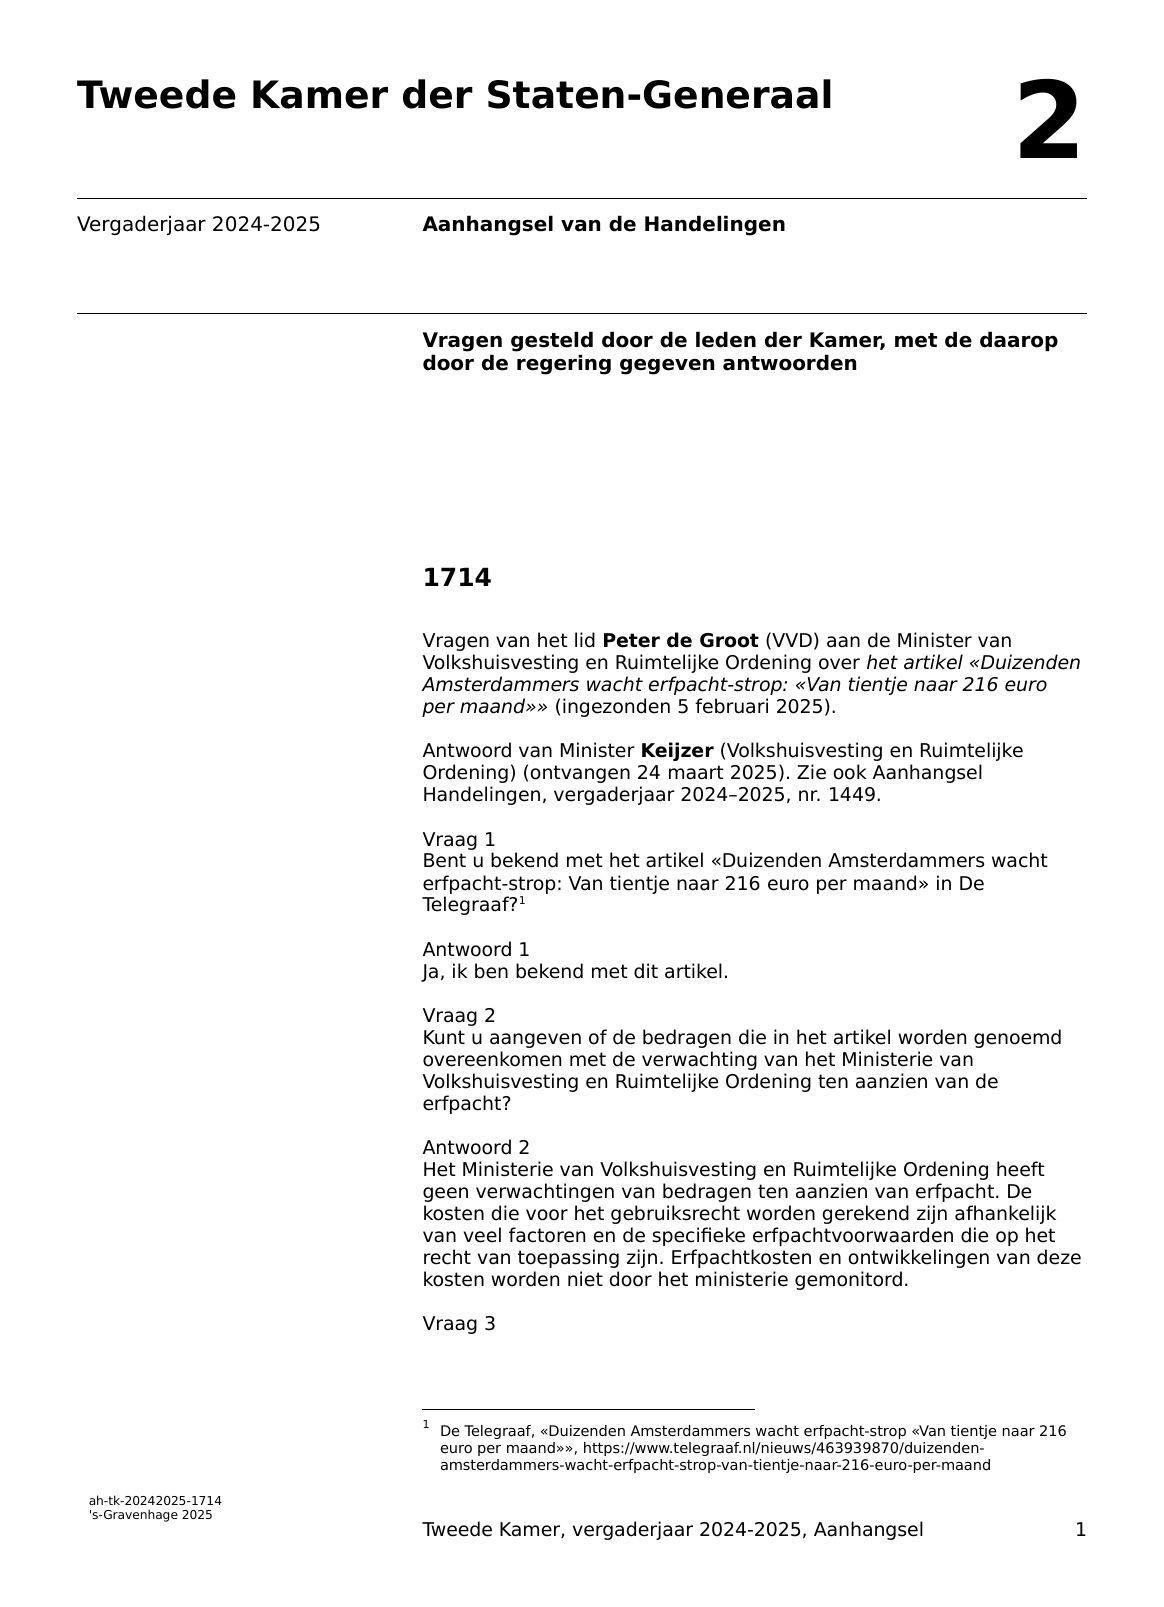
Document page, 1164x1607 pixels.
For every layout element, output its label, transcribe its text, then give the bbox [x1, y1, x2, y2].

text Bent u bekend met het artikel «Duizenden Amsterdammers wacht erfpacht-strop: Van tientje naar 216 euro per maand» in De Telegraaf? [422, 850, 1087, 916]
table_cell Aanhangsel van de Handelingen [422, 199, 1087, 313]
text 1714 [422, 563, 1087, 592]
table_cell [77, 314, 422, 375]
text Antwoord 2 [422, 1137, 1087, 1159]
text Vraag 2 [422, 1005, 1087, 1027]
text Antwoord van Minister Keijzer (Volkshuisvesting en Ruimtelijke Ordening) (ontvangen 24 maart 2025). Zie ook Aanhangsel Handelingen, vergaderjaar 2024–2025, nr. 1449. [422, 740, 1087, 806]
text Vragen van het lid Peter de Groot (VVD) aan de Minister van Volkshuisvesting en Ruimtelijke Ordening over het artikel «Duizenden Amsterdammers wacht erfpacht-strop: «Van tientje naar 216 euro per maand»» (ingezonden 5 februari 2025). [422, 630, 1087, 718]
text 's-Gravenhage 2025 [88, 1508, 323, 1522]
table_cell Vragen gesteld door de leden der Kamer, met de daarop door de regering gegeven antwoorden [422, 314, 1087, 375]
table_header 2 [886, 59, 1087, 198]
text De Telegraaf, «Duizenden Amsterdammers wacht erfpacht-strop «Van tientje naar 216 euro per maand»», https://www.telegraaf.nl/nieuws/463939870/duizenden-amsterdammers-wacht-erfpacht-strop-van-tientje-naar-216-euro-per-maand [422, 1418, 1087, 1474]
text Vraag 1 [422, 828, 1087, 850]
text ah-tk-20242025-1714 [88, 1494, 323, 1508]
text Ja, ik ben bekend met dit artikel. [422, 961, 1087, 982]
text Antwoord 1 [422, 938, 1087, 961]
table_cell Vergaderjaar 2024-2025 [77, 199, 422, 313]
table_header Tweede Kamer der Staten-Generaal [77, 59, 886, 198]
text Het Ministerie van Volkshuisvesting en Ruimtelijke Ordening heeft geen verwachtingen van bedragen ten aanzien van erfpacht. De kosten die voor het gebruiksrecht worden gerekend zijn afhankelijk van veel factoren en de specifieke erfpachtvoorwaarden die op het recht van toepassing zijn. Erfpachtkosten en ontwikkelingen van deze kosten worden niet door het ministerie gemonitord. [422, 1159, 1087, 1291]
text Kunt u aangeven of de bedragen die in het artikel worden genoemd overeenkomen met de verwachting van het Ministerie van Volkshuisvesting en Ruimtelijke Ordening ten aanzien van de erfpacht? [422, 1027, 1087, 1114]
text Vraag 3 [422, 1313, 1087, 1335]
